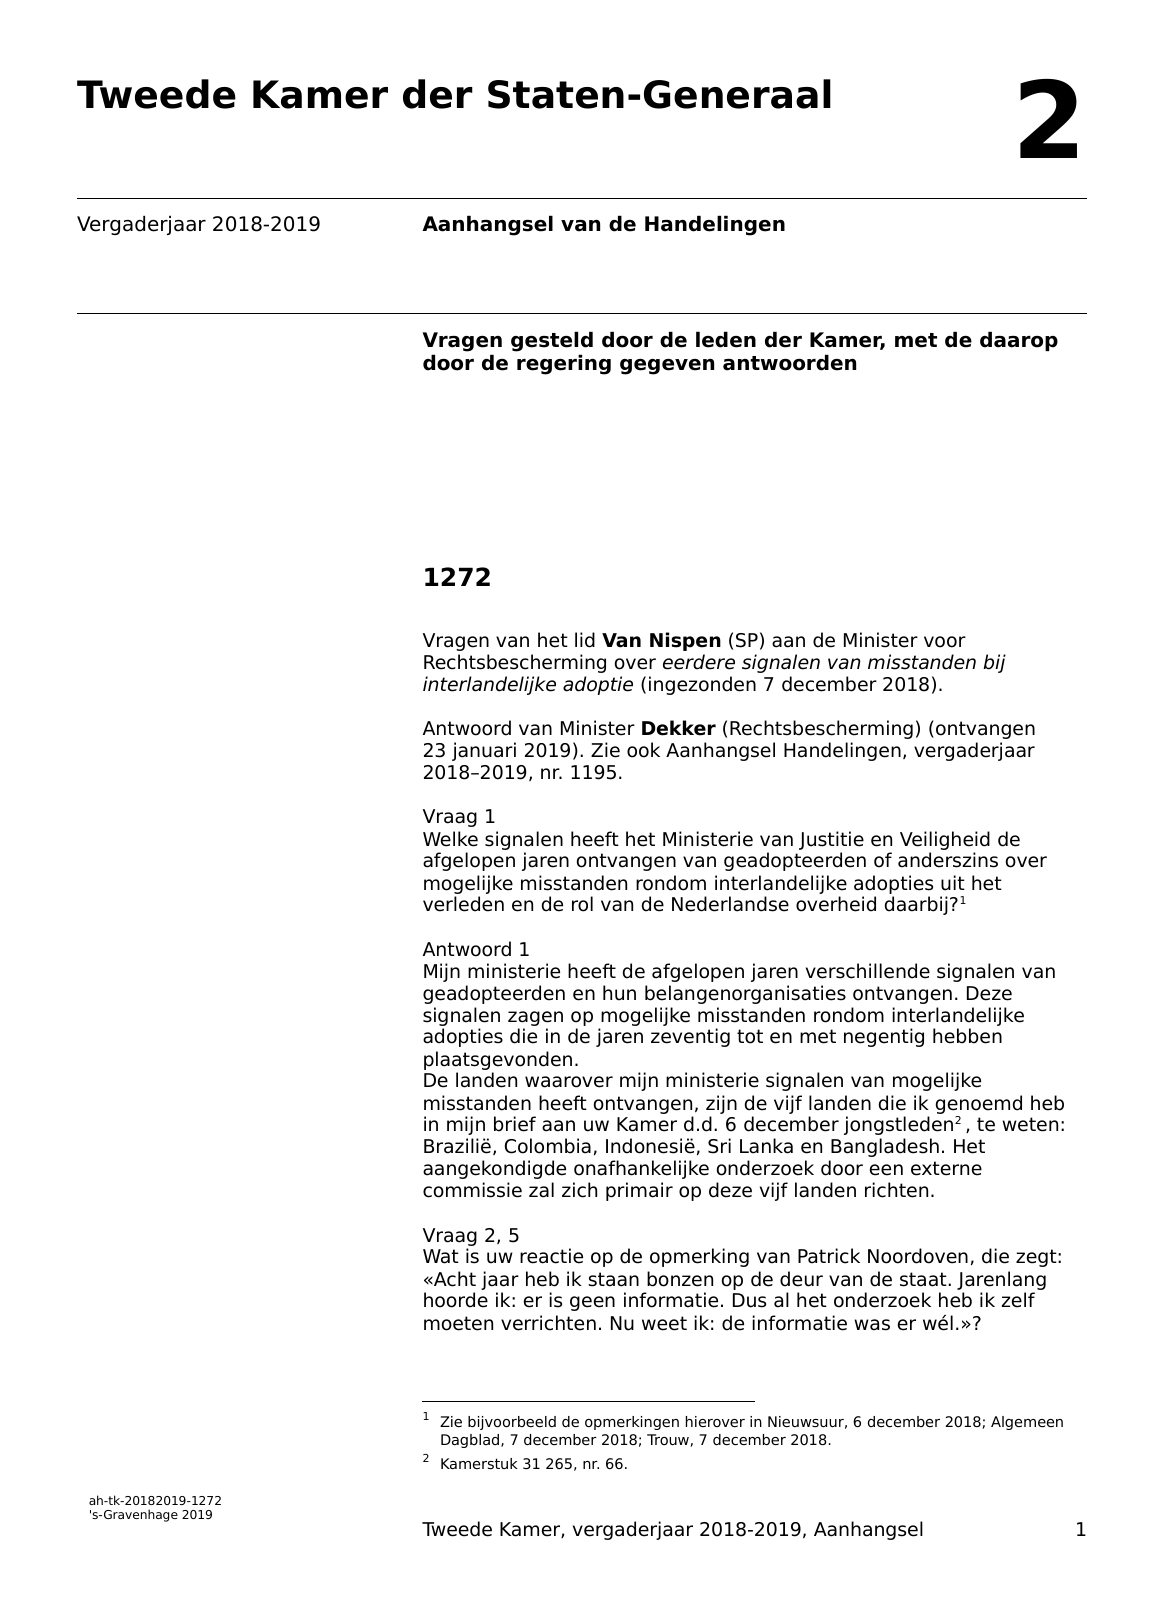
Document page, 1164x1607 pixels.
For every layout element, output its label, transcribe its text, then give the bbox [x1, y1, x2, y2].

text Antwoord 1 [422, 938, 1087, 961]
text Antwoord van Minister Dekker (Rechtsbescherming) (ontvangen 23 januari 2019). Zie ook Aanhangsel Handelingen, vergaderjaar 2018–2019, nr. 1195. [422, 718, 1087, 784]
table_header Tweede Kamer der Staten-Generaal [77, 59, 886, 198]
table_cell Aanhangsel van de Handelingen [422, 199, 1087, 313]
text De landen waarover mijn ministerie signalen van mogelijke misstanden heeft ontvangen, zijn de vijf landen die ik genoemd heb in mijn brief aan uw Kamer d.d. 6 december jongstleden, te weten: Brazilië, Colombia, Indonesië, Sri Lanka en Bangladesh. Het aangekondigde onafhankelijke onderzoek door een externe commissie zal zich primair op deze vijf landen richten. [422, 1070, 1087, 1202]
text 's-Gravenhage 2019 [88, 1508, 323, 1522]
text Zie bijvoorbeeld de opmerkingen hierover in Nieuwsuur, 6 december 2018; Algemeen Dagblad, 7 december 2018; Trouw, 7 december 2018. [422, 1410, 1087, 1449]
table_header 2 [886, 59, 1087, 198]
text 1272 [422, 563, 1087, 592]
text Mijn ministerie heeft de afgelopen jaren verschillende signalen van geadopteerden en hun belangenorganisaties ontvangen. Deze signalen zagen op mogelijke misstanden rondom interlandelijke adopties die in de jaren zeventig tot en met negentig hebben plaatsgevonden. [422, 961, 1087, 1070]
text Vragen van het lid Van Nispen (SP) aan de Minister voor Rechtsbescherming over eerdere signalen van misstanden bij interlandelijke adoptie (ingezonden 7 december 2018). [422, 630, 1087, 696]
text Welke signalen heeft het Ministerie van Justitie en Veiligheid de afgelopen jaren ontvangen van geadopteerden of anderszins over mogelijke misstanden rondom interlandelijke adopties uit het verleden en de rol van de Nederlandse overheid daarbij? [422, 828, 1087, 916]
table_cell [77, 314, 422, 375]
table_cell Vergaderjaar 2018-2019 [77, 199, 422, 313]
text Kamerstuk 31 265, nr. 66. [422, 1452, 1087, 1474]
text Vraag 1 [422, 806, 1087, 828]
text Wat is uw reactie op de opmerking van Patrick Noordoven, die zegt: «Acht jaar heb ik staan bonzen op de deur van de staat. Jarenlang hoorde ik: er is geen informatie. Dus al het onderzoek heb ik zelf moeten verrichten. Nu weet ik: de informatie was er wél.»? [422, 1246, 1087, 1334]
text Vraag 2, 5 [422, 1224, 1087, 1246]
table_cell Vragen gesteld door de leden der Kamer, met de daarop door de regering gegeven antwoorden [422, 314, 1087, 375]
text ah-tk-20182019-1272 [88, 1494, 323, 1508]
